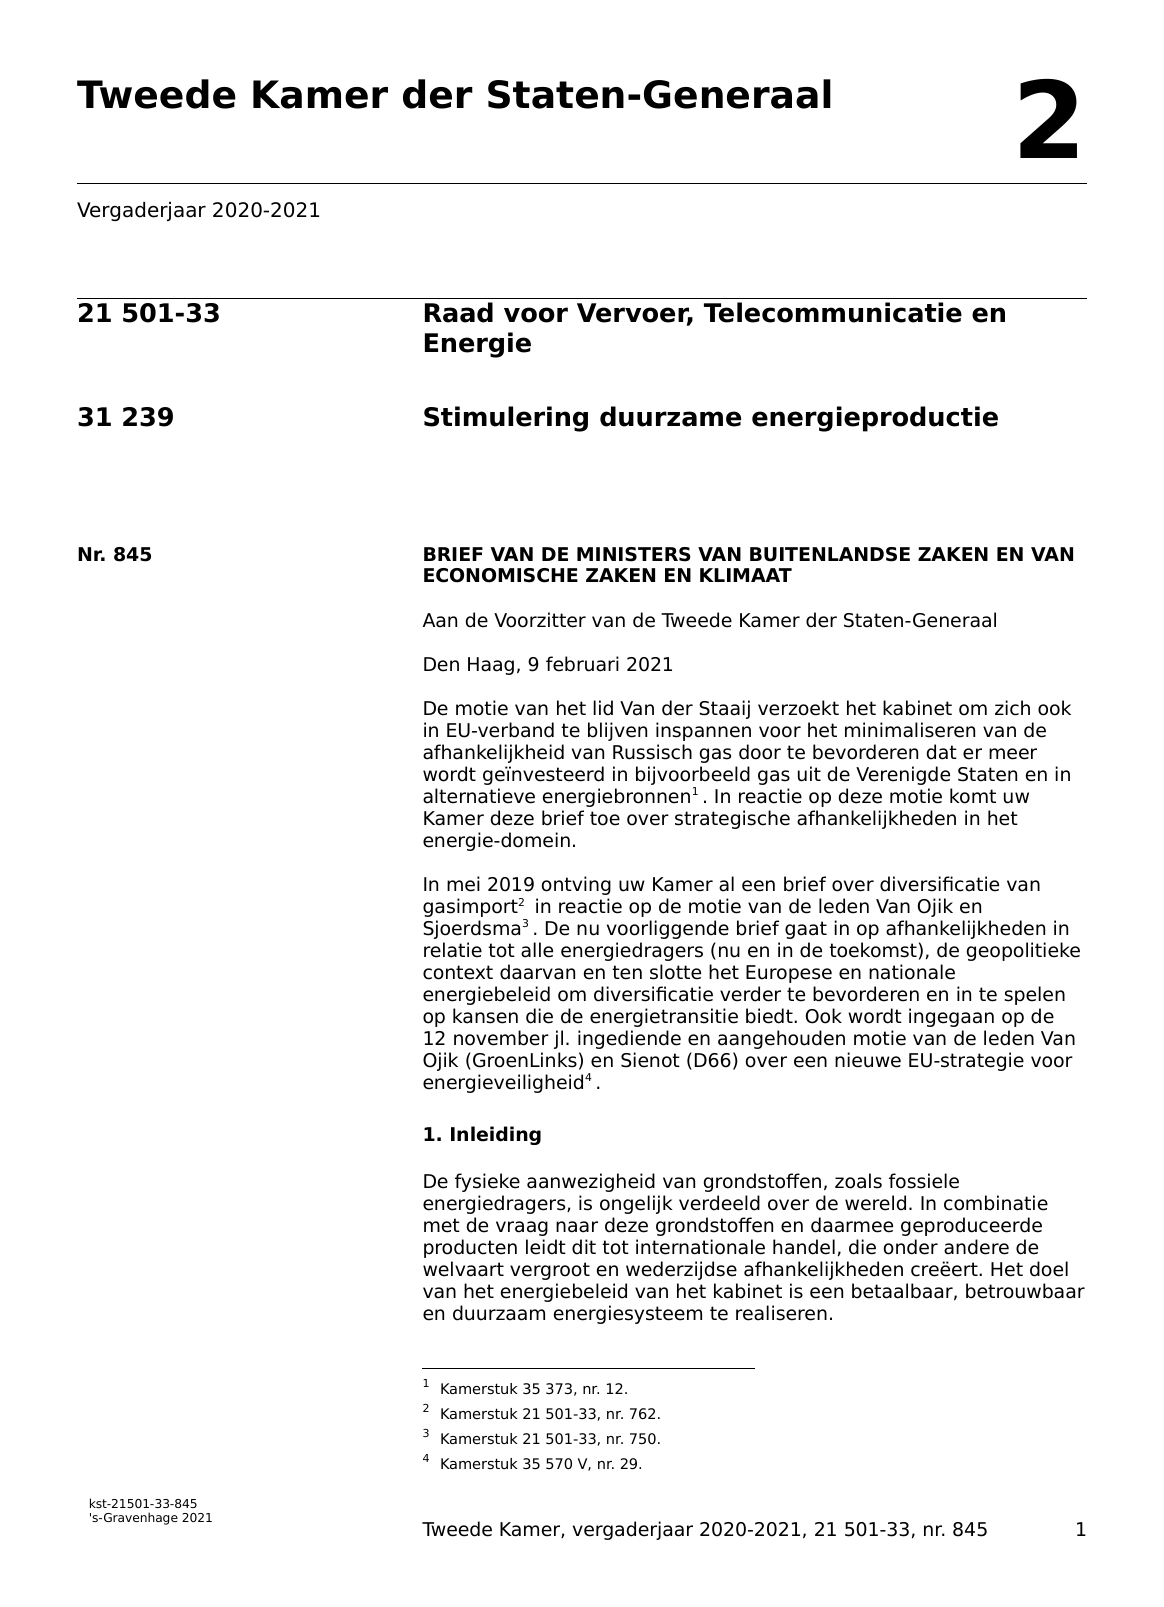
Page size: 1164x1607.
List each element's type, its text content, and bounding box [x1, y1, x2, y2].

text Kamerstuk 21 501-33, nr. 762. [422, 1402, 1087, 1424]
text Den Haag, 9 februari 2021 [422, 654, 1087, 676]
text De motie van het lid Van der Staaij verzoekt het kabinet om zich ook in EU-verband te blijven inspannen voor het minimaliseren van de afhankelijkheid van Russisch gas door te bevorderen dat er meer wordt geïnvesteerd in bijvoorbeeld gas uit de Verenigde Staten en in alternatieve energiebronnen. In reactie op deze motie komt uw Kamer deze brief toe over strategische afhankelijkheden in het energie-domein. [422, 698, 1087, 852]
subtitle 1. Inleiding [422, 1124, 1087, 1146]
text In mei 2019 ontving uw Kamer al een brief over diversificatie van gasimport in reactie op de motie van de leden Van Ojik en Sjoerdsma. De nu voorliggende brief gaat in op afhankelijkheden in relatie tot alle energiedragers (nu en in de toekomst), de geopolitieke context daarvan en ten slotte het Europese en nationale energiebeleid om diversificatie verder te bevorderen en in te spelen op kansen die de energietransitie biedt. Ook wordt ingegaan op de 12 november jl. ingediende en aangehouden motie van de leden Van Ojik (GroenLinks) en Sienot (D66) over een nieuwe EU-strategie voor energieveiligheid. [422, 874, 1087, 1094]
table_cell Vergaderjaar 2020-2021 [77, 184, 1087, 298]
text kst-21501-33-845 [88, 1497, 323, 1511]
table_header Tweede Kamer der Staten-Generaal [77, 59, 886, 183]
text Kamerstuk 35 570 V, nr. 29. [422, 1452, 1087, 1474]
text Kamerstuk 21 501-33, nr. 750. [422, 1427, 1087, 1449]
text Aan de Voorzitter van de Tweede Kamer der Staten-Generaal [422, 609, 1087, 632]
table_header 2 [886, 59, 1087, 183]
text 's-Gravenhage 2021 [88, 1511, 323, 1525]
subtitle 31 239 Stimulering duurzame energieproductie [77, 403, 1087, 432]
subtitle 21 501-33 Raad voor Vervoer, Telecommunicatie en Energie [77, 299, 1087, 358]
subtitle Nr. 845 BRIEF VAN DE MINISTERS VAN BUITENLANDSE ZAKEN EN VAN ECONOMISCHE ZAKEN EN KLIMAAT [77, 543, 1087, 587]
text Kamerstuk 35 373, nr. 12. [422, 1377, 1087, 1399]
text De fysieke aanwezigheid van grondstoffen, zoals fossiele energiedragers, is ongelijk verdeeld over de wereld. In combinatie met de vraag naar deze grondstoffen en daarmee geproduceerde producten leidt dit tot internationale handel, die onder andere de welvaart vergroot en wederzijdse afhankelijkheden creëert. Het doel van het energiebeleid van het kabinet is een betaalbaar, betrouwbaar en duurzaam energiesysteem te realiseren. [422, 1171, 1087, 1324]
